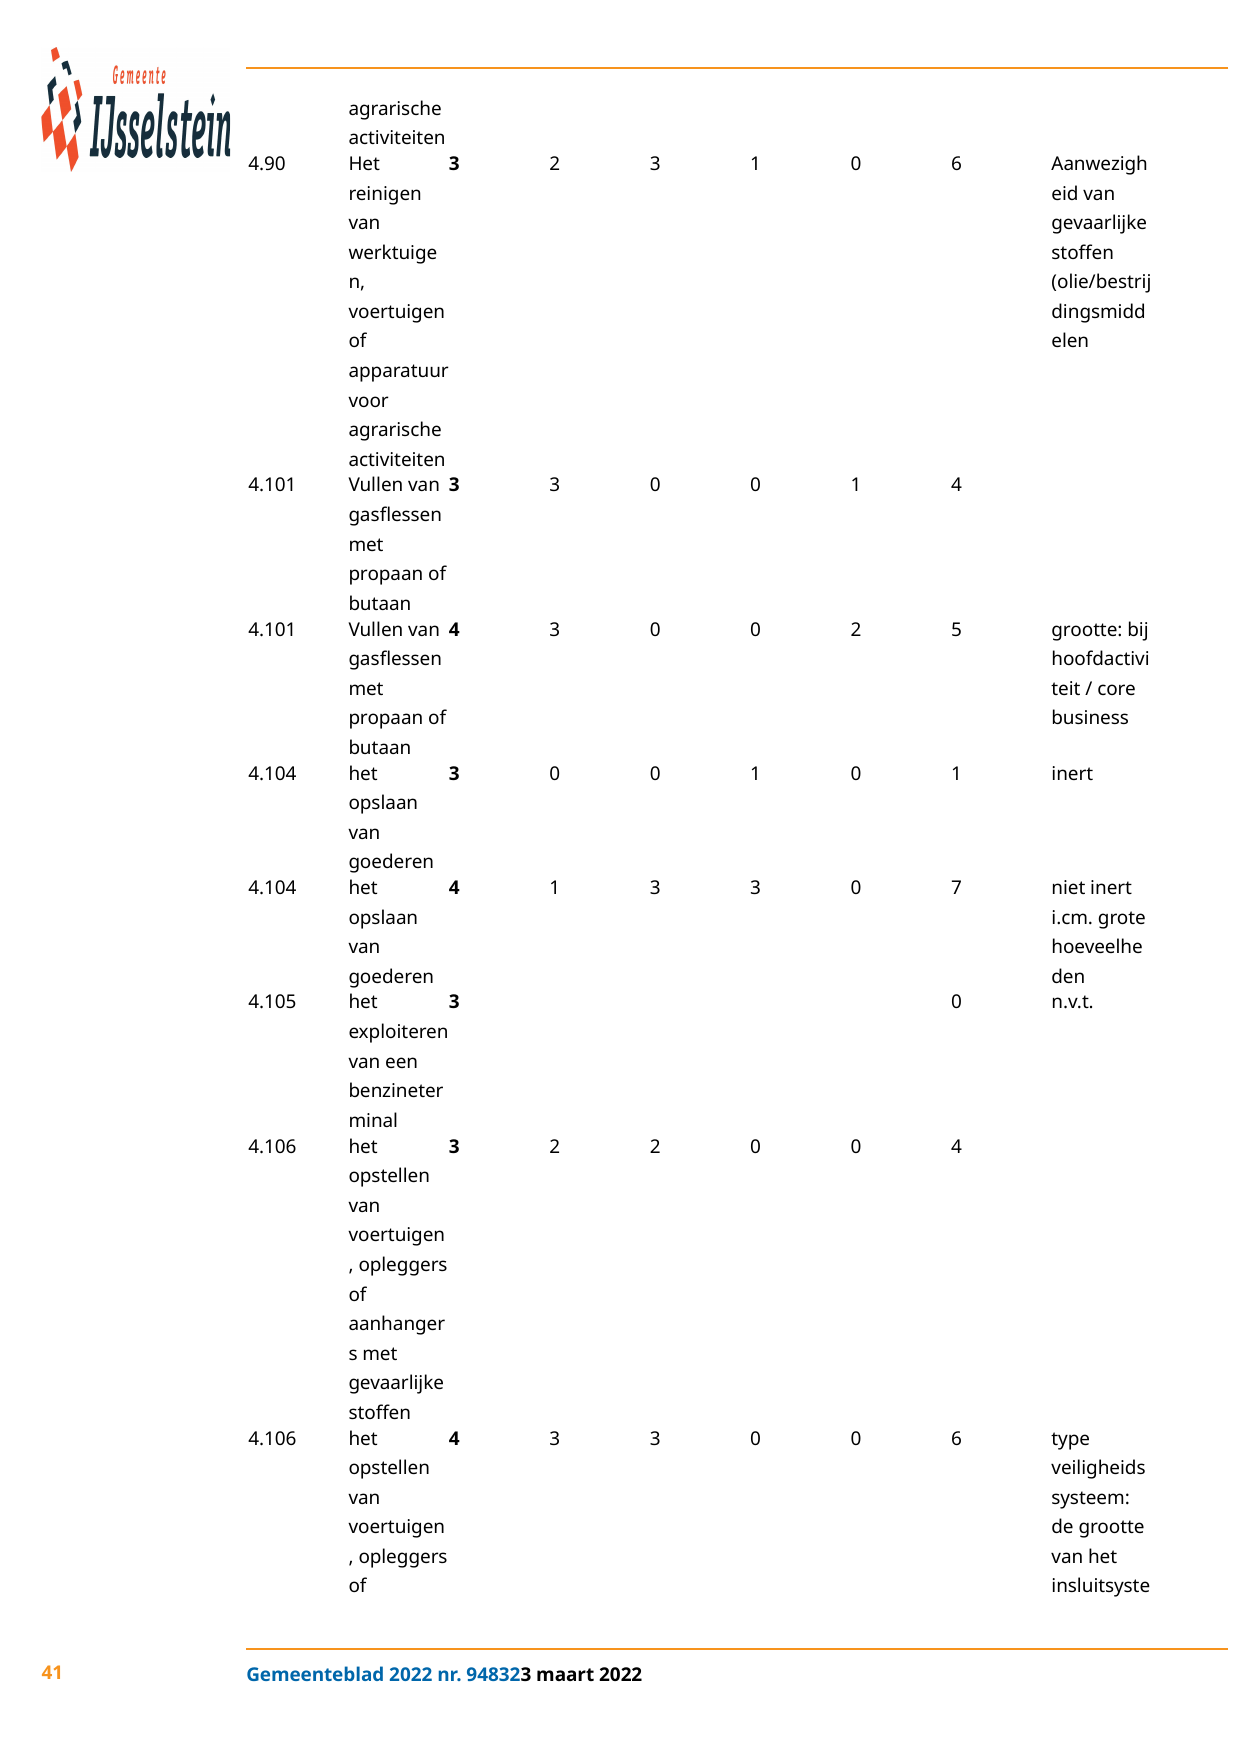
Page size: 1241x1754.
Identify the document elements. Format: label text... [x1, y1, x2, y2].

table_cell 3 [449, 472, 549, 616]
table_cell [1051, 1133, 1152, 1425]
table_cell 0 [750, 1133, 850, 1425]
table_cell [650, 989, 750, 1133]
table_cell 4 [449, 616, 549, 760]
table_cell [1051, 472, 1152, 616]
table_cell [449, 95, 549, 150]
table_cell 4 [449, 1425, 549, 1598]
table_cell grootte: bij hoofdactiviteit / core business [1051, 616, 1152, 760]
table_cell 0 [750, 472, 850, 616]
table_cell 3 [449, 1133, 549, 1425]
table_cell 0 [750, 1425, 850, 1598]
table_cell het opslaan van goederen [348, 760, 449, 874]
table_cell 0 [549, 760, 649, 874]
table_cell 1 [750, 760, 850, 874]
table_cell 6 [951, 1425, 1051, 1598]
table_cell [248, 95, 348, 150]
table_cell 3 [650, 874, 750, 989]
table_cell 3 [549, 472, 649, 616]
table_cell 4.106 [248, 1425, 348, 1598]
table_cell 0 [650, 760, 750, 874]
table_cell 3 [549, 1425, 649, 1598]
table_cell type veiligheidssysteem: de grootte van het insluitsyste [1051, 1425, 1152, 1598]
table_cell 3 [449, 760, 549, 874]
table_cell 3 [449, 150, 549, 472]
table_cell 4 [449, 874, 549, 989]
table_cell 4.104 [248, 760, 348, 874]
table_cell niet inert i.cm. grote hoeveelheden [1051, 874, 1152, 989]
table_cell 0 [850, 760, 951, 874]
table_cell 0 [750, 616, 850, 760]
table_cell Het reinigen van werktuigen, voertuigen of apparatuur voor agrarische activiteiten [348, 150, 449, 472]
table_cell 3 [750, 874, 850, 989]
table_cell [549, 95, 649, 150]
table_cell 4.105 [248, 989, 348, 1133]
table_cell 1 [951, 760, 1051, 874]
table_cell Aanwezigheid van gevaarlijke stoffen (olie/bestrijdingsmiddelen [1051, 150, 1152, 472]
table_cell [549, 989, 649, 1133]
table_cell 4 [951, 472, 1051, 616]
table_cell Vullen van gasflessen met propaan of butaan [348, 472, 449, 616]
table_cell [1051, 95, 1152, 150]
table_cell n.v.t. [1051, 989, 1152, 1133]
table_cell 5 [951, 616, 1051, 760]
table_cell 4.90 [248, 150, 348, 472]
table_cell 1 [750, 150, 850, 472]
table_cell 6 [951, 150, 1051, 472]
table_cell [951, 95, 1051, 150]
table_cell 0 [650, 472, 750, 616]
picture [41, 47, 231, 172]
table_cell 3 [650, 150, 750, 472]
table_cell inert [1051, 760, 1152, 874]
table_cell 2 [549, 1133, 649, 1425]
table_cell 2 [850, 616, 951, 760]
table_cell het opstellen van voertuigen, opleggers of [348, 1425, 449, 1598]
table_cell 4.101 [248, 472, 348, 616]
table_cell 4.106 [248, 1133, 348, 1425]
table_cell 0 [951, 989, 1051, 1133]
table_cell 4 [951, 1133, 1051, 1425]
table_cell [850, 95, 951, 150]
table_cell 3 [549, 616, 649, 760]
table_cell agrarische activiteiten [348, 95, 449, 150]
table_cell [850, 989, 951, 1133]
table_cell 0 [650, 616, 750, 760]
table_cell 7 [951, 874, 1051, 989]
table_cell 2 [549, 150, 649, 472]
table_cell 1 [850, 472, 951, 616]
table_cell 2 [650, 1133, 750, 1425]
table_cell 3 [650, 1425, 750, 1598]
table_cell [750, 95, 850, 150]
table_cell 0 [850, 874, 951, 989]
table_cell 4.104 [248, 874, 348, 989]
table_cell het opslaan van goederen [348, 874, 449, 989]
table_cell 4.101 [248, 616, 348, 760]
table_cell 1 [549, 874, 649, 989]
table_cell het opstellen van voertuigen, opleggers of aanhangers met gevaarlijke stoffen [348, 1133, 449, 1425]
table_cell 0 [850, 1133, 951, 1425]
table_cell [750, 989, 850, 1133]
table_cell [650, 95, 750, 150]
table_cell Vullen van gasflessen met propaan of butaan [348, 616, 449, 760]
table_cell 0 [850, 1425, 951, 1598]
table_cell het exploiteren van een benzineterminal [348, 989, 449, 1133]
table_cell 3 [449, 989, 549, 1133]
table_cell 0 [850, 150, 951, 472]
